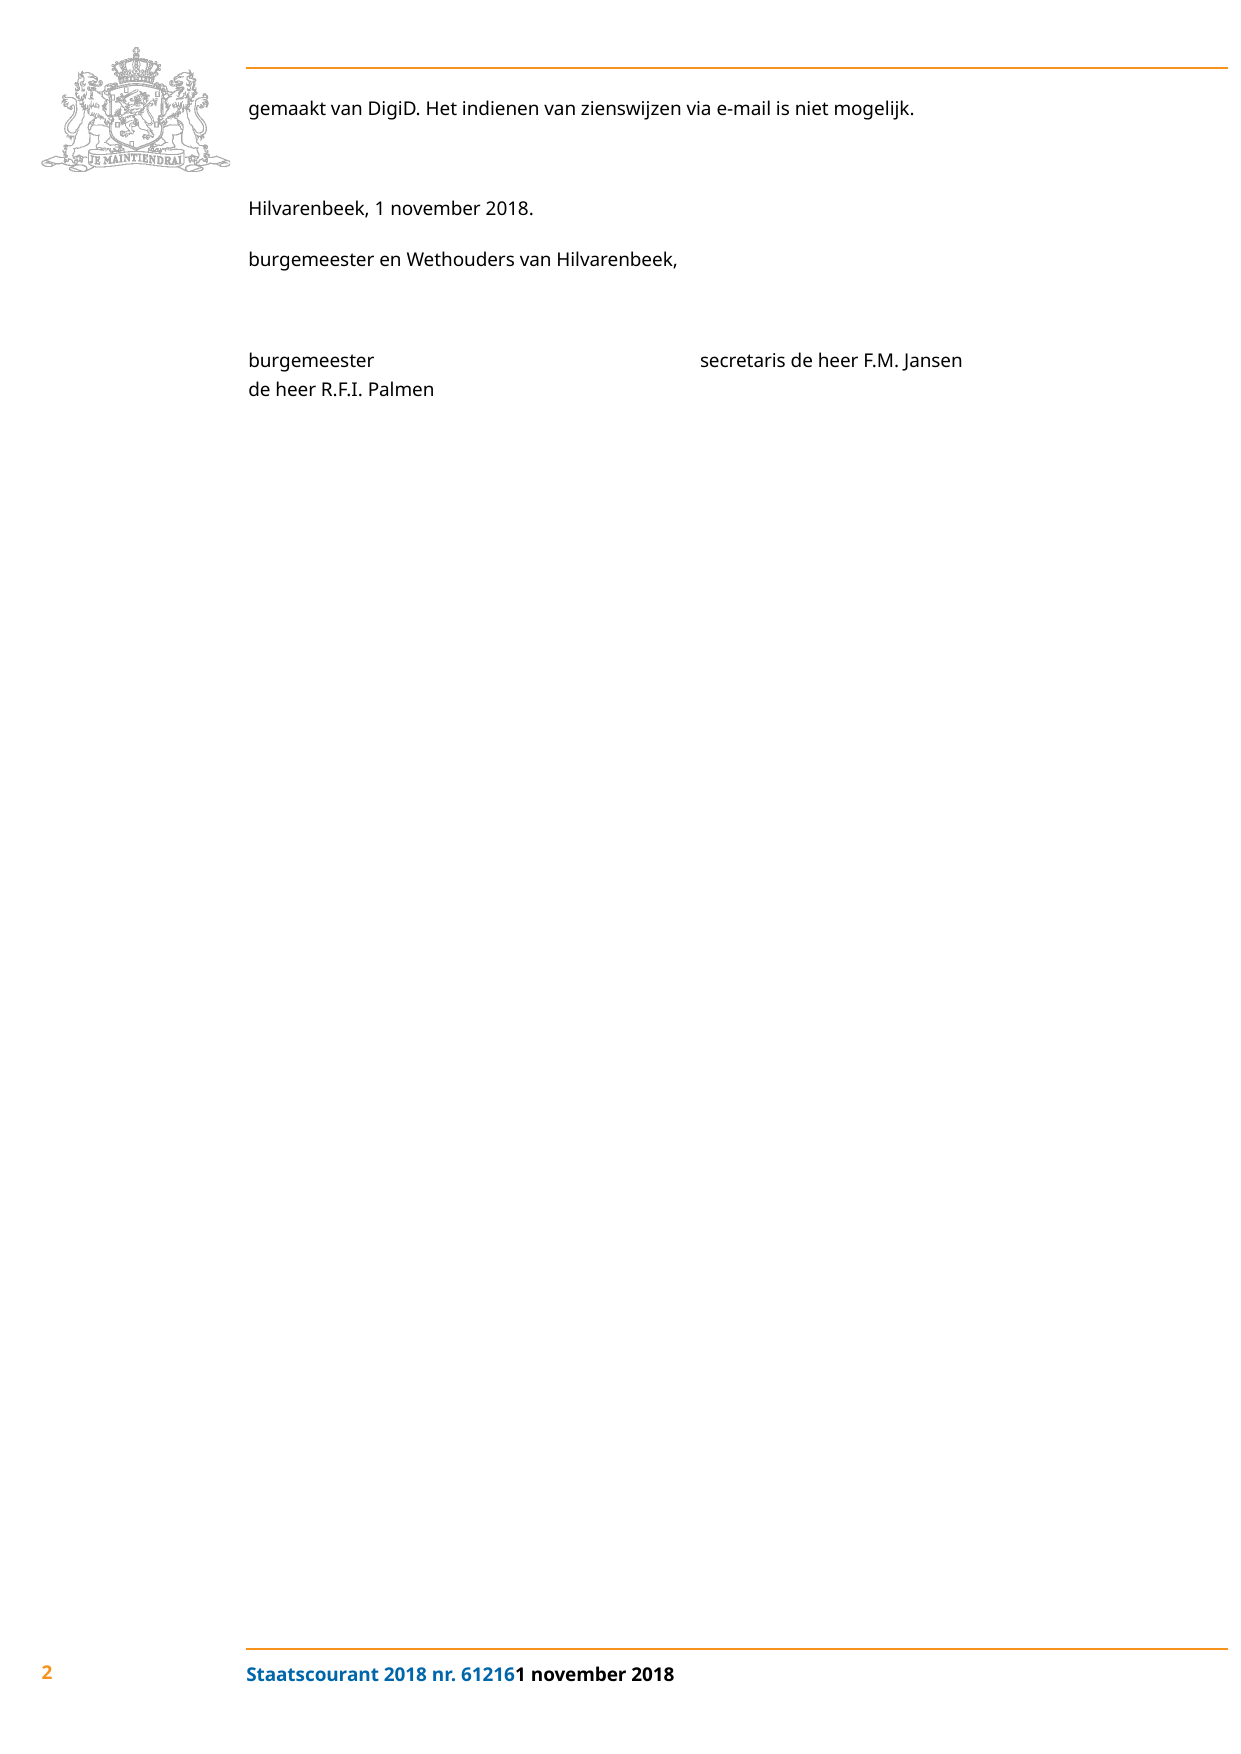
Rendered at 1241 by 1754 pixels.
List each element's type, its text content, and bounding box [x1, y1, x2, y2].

picture [41, 47, 231, 172]
table_header secretaris de heer F.M. Jansen [700, 347, 1152, 402]
table_header burgemeester de heer R.F.I. Palmen [248, 347, 700, 402]
text Hilvarenbeek, 1 november 2018. [248, 196, 1152, 221]
text burgemeester en Wethouders van Hilvarenbeek, [248, 246, 1152, 272]
text gemaakt van DigiD. Het indienen van zienswijzen via e-mail is niet mogelijk. [248, 95, 1152, 121]
